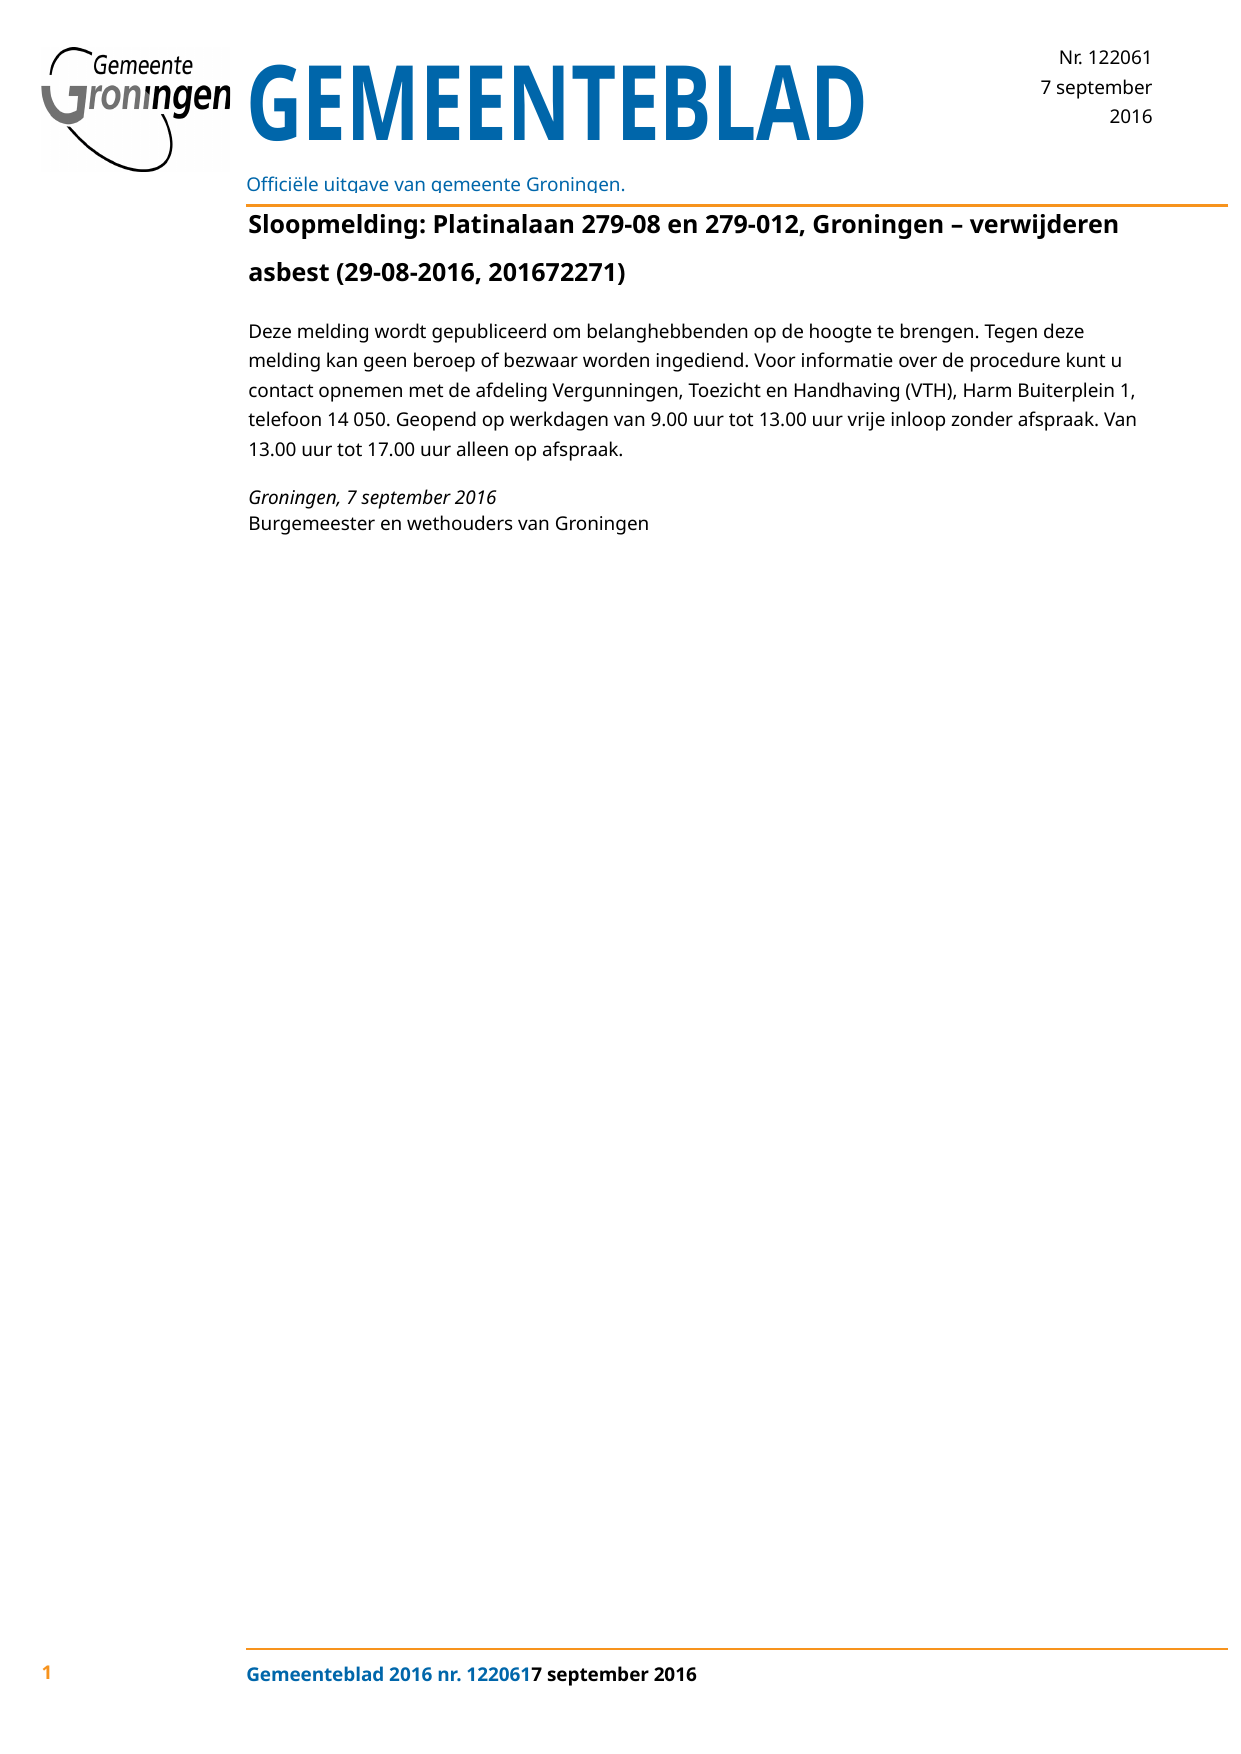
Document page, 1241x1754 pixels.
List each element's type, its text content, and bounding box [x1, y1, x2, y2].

text Sloopmelding: Platinalaan 279-08 en 279-012, Groningen – verwijderen asbest (29-08-2016, 201672271) [248, 207, 1152, 288]
text Deze melding wordt gepubliceerd om belanghebbenden op de hoogte te brengen. Tegen deze melding kan geen beroep of bezwaar worden ingediend. Voor informatie over de procedure kunt u contact opnemen met de afdeling Vergunningen, Toezicht en Handhaving (VTH), Harm Buiterplein 1, telefoon 14 050. Geopend op werkdagen van 9.00 uur tot 13.00 uur vrije inloop zonder afspraak. Van 13.00 uur tot 17.00 uur alleen op afspraak. [248, 318, 1152, 462]
picture [41, 47, 231, 172]
text Groningen, 7 september 2016 [248, 484, 1152, 510]
text Burgemeester en wethouders van Groningen [248, 510, 1152, 536]
